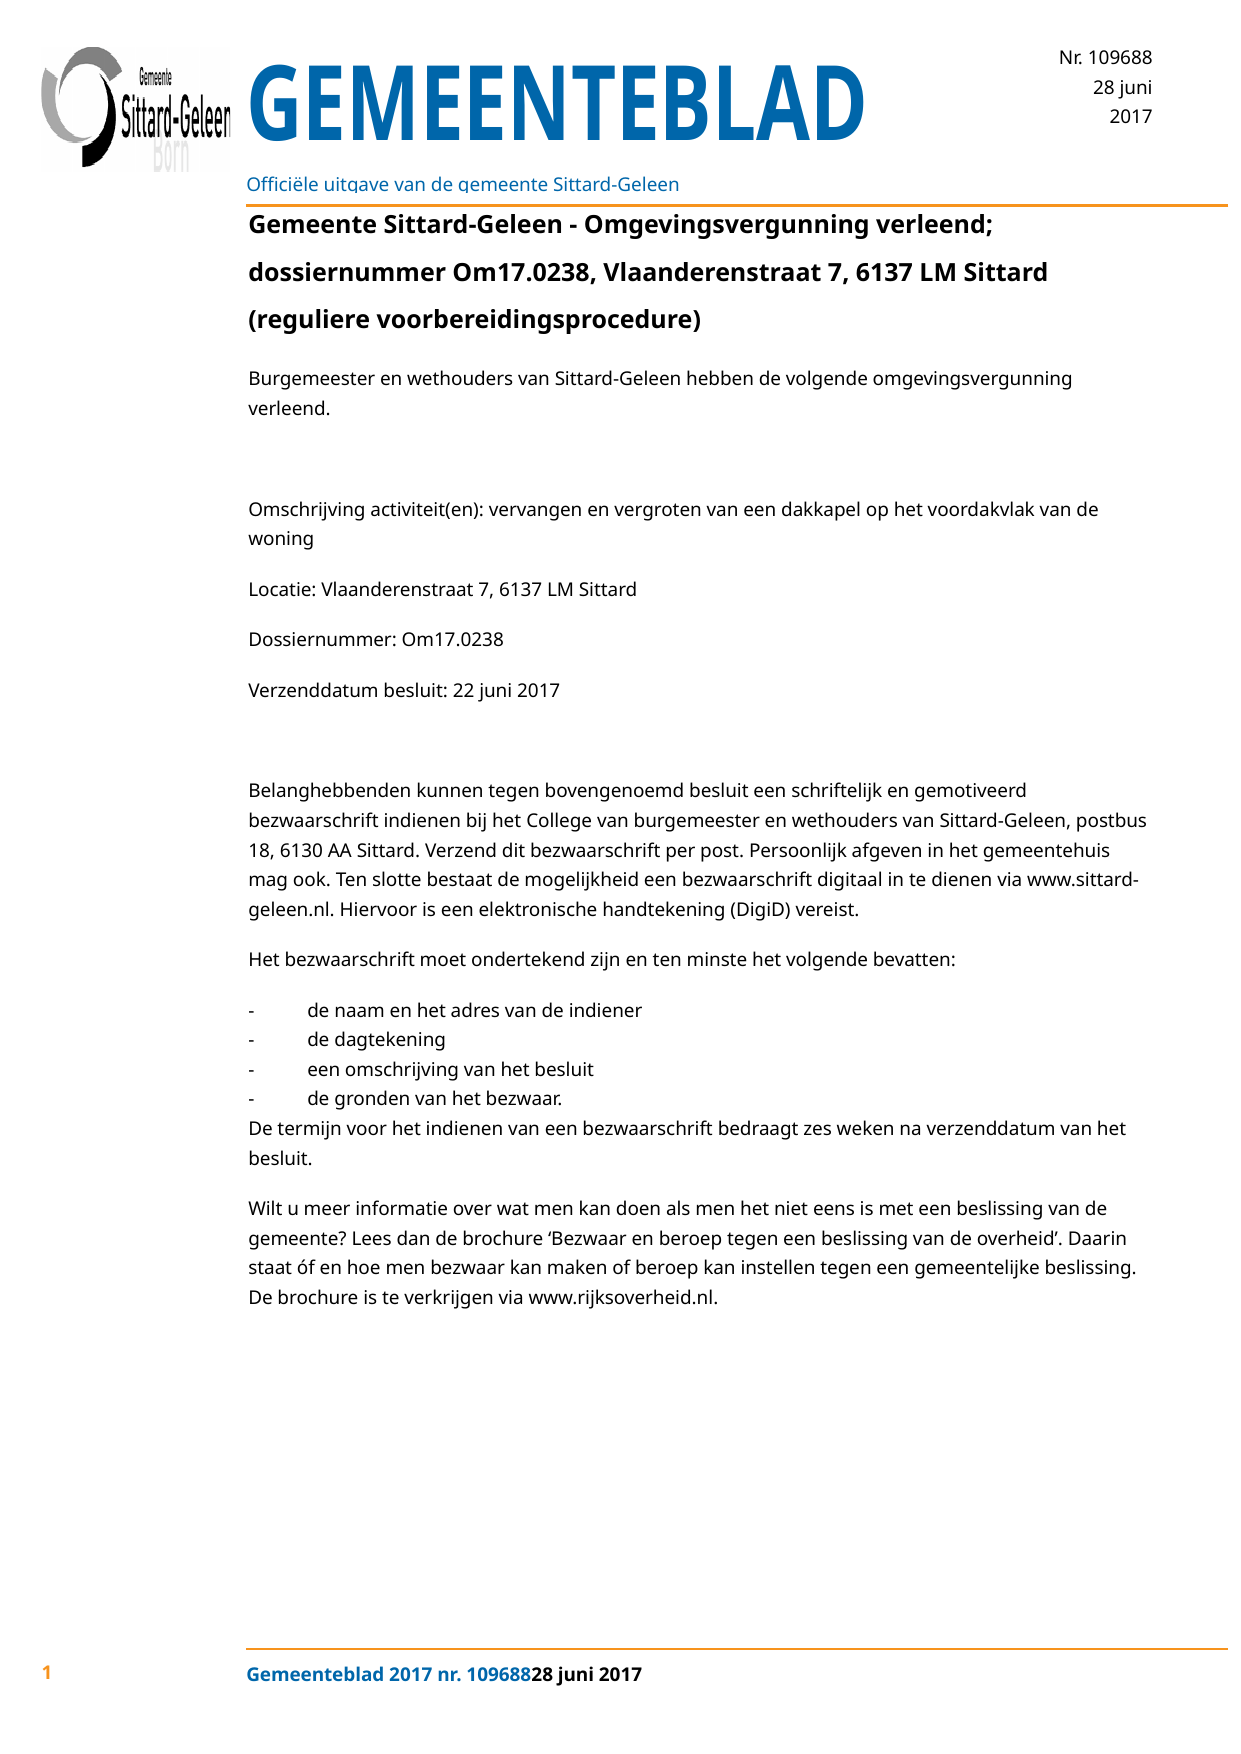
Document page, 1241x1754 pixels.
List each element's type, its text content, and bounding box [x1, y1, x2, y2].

text Wilt u meer informatie over wat men kan doen als men het niet eens is met een beslissing van de gemeente? Lees dan de brochure ‘Bezwaar en beroep tegen een beslissing van de overheid’. Daarin staat óf en hoe men bezwaar kan maken of beroep kan instellen tegen een gemeentelijke beslissing. De brochure is te verkrijgen via www.rijksoverheid.nl. [248, 1195, 1152, 1309]
picture [41, 47, 231, 172]
list de dagtekening [248, 1026, 1152, 1052]
text Belanghebbenden kunnen tegen bovengenoemd besluit een schriftelijk en gemotiveerd bezwaarschrift indienen bij het College van burgemeester en wethouders van Sittard-Geleen, postbus 18, 6130 AA Sittard. Verzend dit bezwaarschrift per post. Persoonlijk afgeven in het gemeentehuis mag ook. Ten slotte bestaat de mogelijkheid een bezwaarschrift digitaal in te dienen via www.sittard-geleen.nl. Hiervoor is een elektronische handtekening (DigiD) vereist. [248, 778, 1152, 922]
list een omschrijving van het besluit [248, 1056, 1152, 1082]
text De termijn voor het indienen van een bezwaarschrift bedraagt zes weken na verzenddatum van het besluit. [248, 1115, 1152, 1170]
list de gronden van het bezwaar. [248, 1086, 1152, 1111]
text Gemeente Sittard-Geleen - Omgevingsvergunning verleend; dossiernummer Om17.0238, Vlaanderenstraat 7, 6137 LM Sittard (reguliere voorbereidingsprocedure) [248, 207, 1152, 336]
text Locatie: Vlaanderenstraat 7, 6137 LM Sittard [248, 576, 1152, 602]
text Dossiernummer: Om17.0238 [248, 626, 1152, 652]
text Het bezwaarschrift moet ondertekend zijn en ten minste het volgende bevatten: [248, 946, 1152, 972]
list de naam en het adres van de indiener [248, 997, 1152, 1022]
text Verzenddatum besluit: 22 juni 2017 [248, 677, 1152, 702]
text Omschrijving activiteit(en): vervangen en vergroten van een dakkapel op het voordakvlak van de woning [248, 496, 1152, 551]
text Burgemeester en wethouders van Sittard-Geleen hebben de volgende omgevingsvergunning verleend. [248, 366, 1152, 421]
